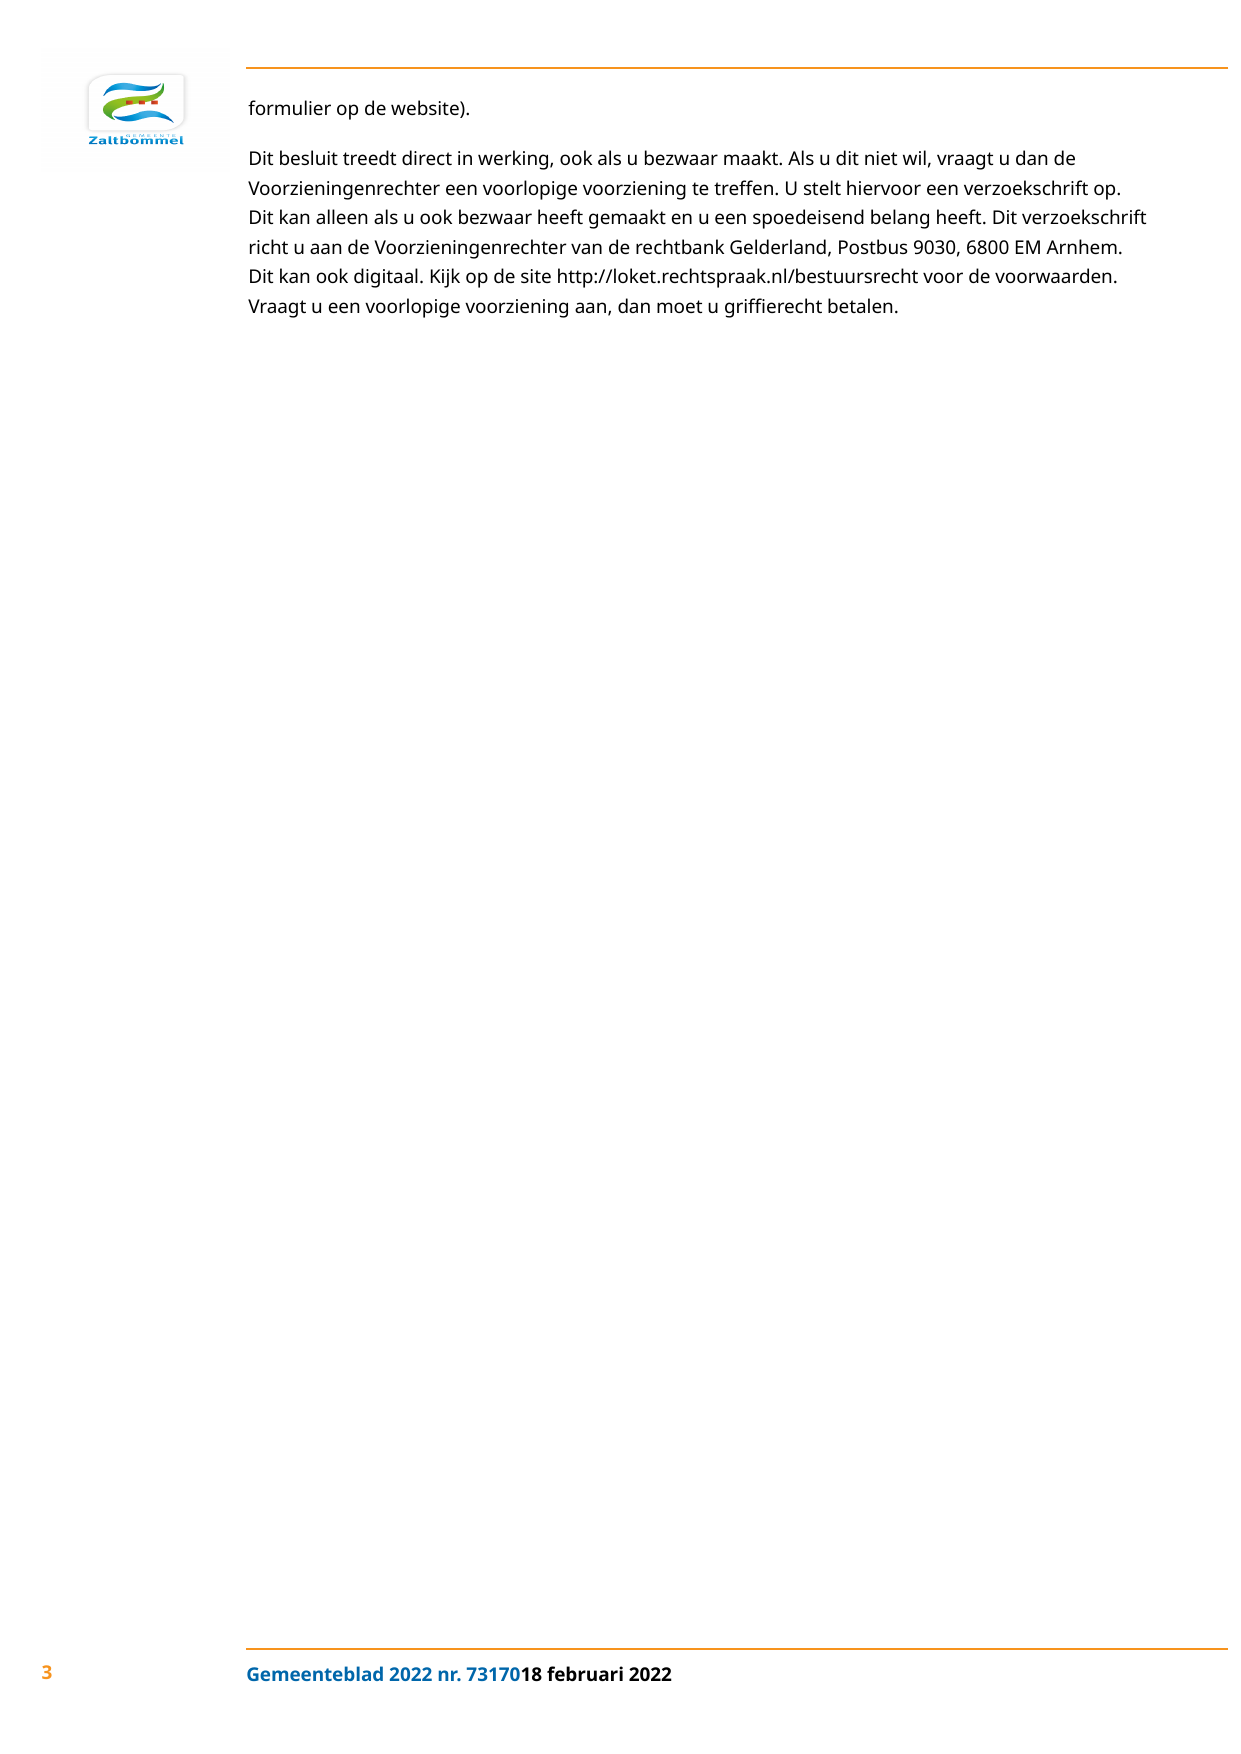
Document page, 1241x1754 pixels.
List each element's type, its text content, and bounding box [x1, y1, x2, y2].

picture [41, 47, 231, 172]
text formulier op de website). [248, 95, 1152, 121]
text Dit besluit treedt direct in werking, ook als u bezwaar maakt. Als u dit niet wil, vraagt u dan de Voorzieningenrechter een voorlopige voorziening te treffen. U stelt hiervoor een verzoekschrift op. Dit kan alleen als u ook bezwaar heeft gemaakt en u een spoedeisend belang heeft. Dit verzoekschrift richt u aan de Voorzieningenrechter van de rechtbank Gelderland, Postbus 9030, 6800 EM Arnhem. Dit kan ook digitaal. Kijk op de site http://loket.rechtspraak.nl/bestuursrecht voor de voorwaarden. Vraagt u een voorlopige voorziening aan, dan moet u griffierecht betalen. [248, 145, 1152, 319]
